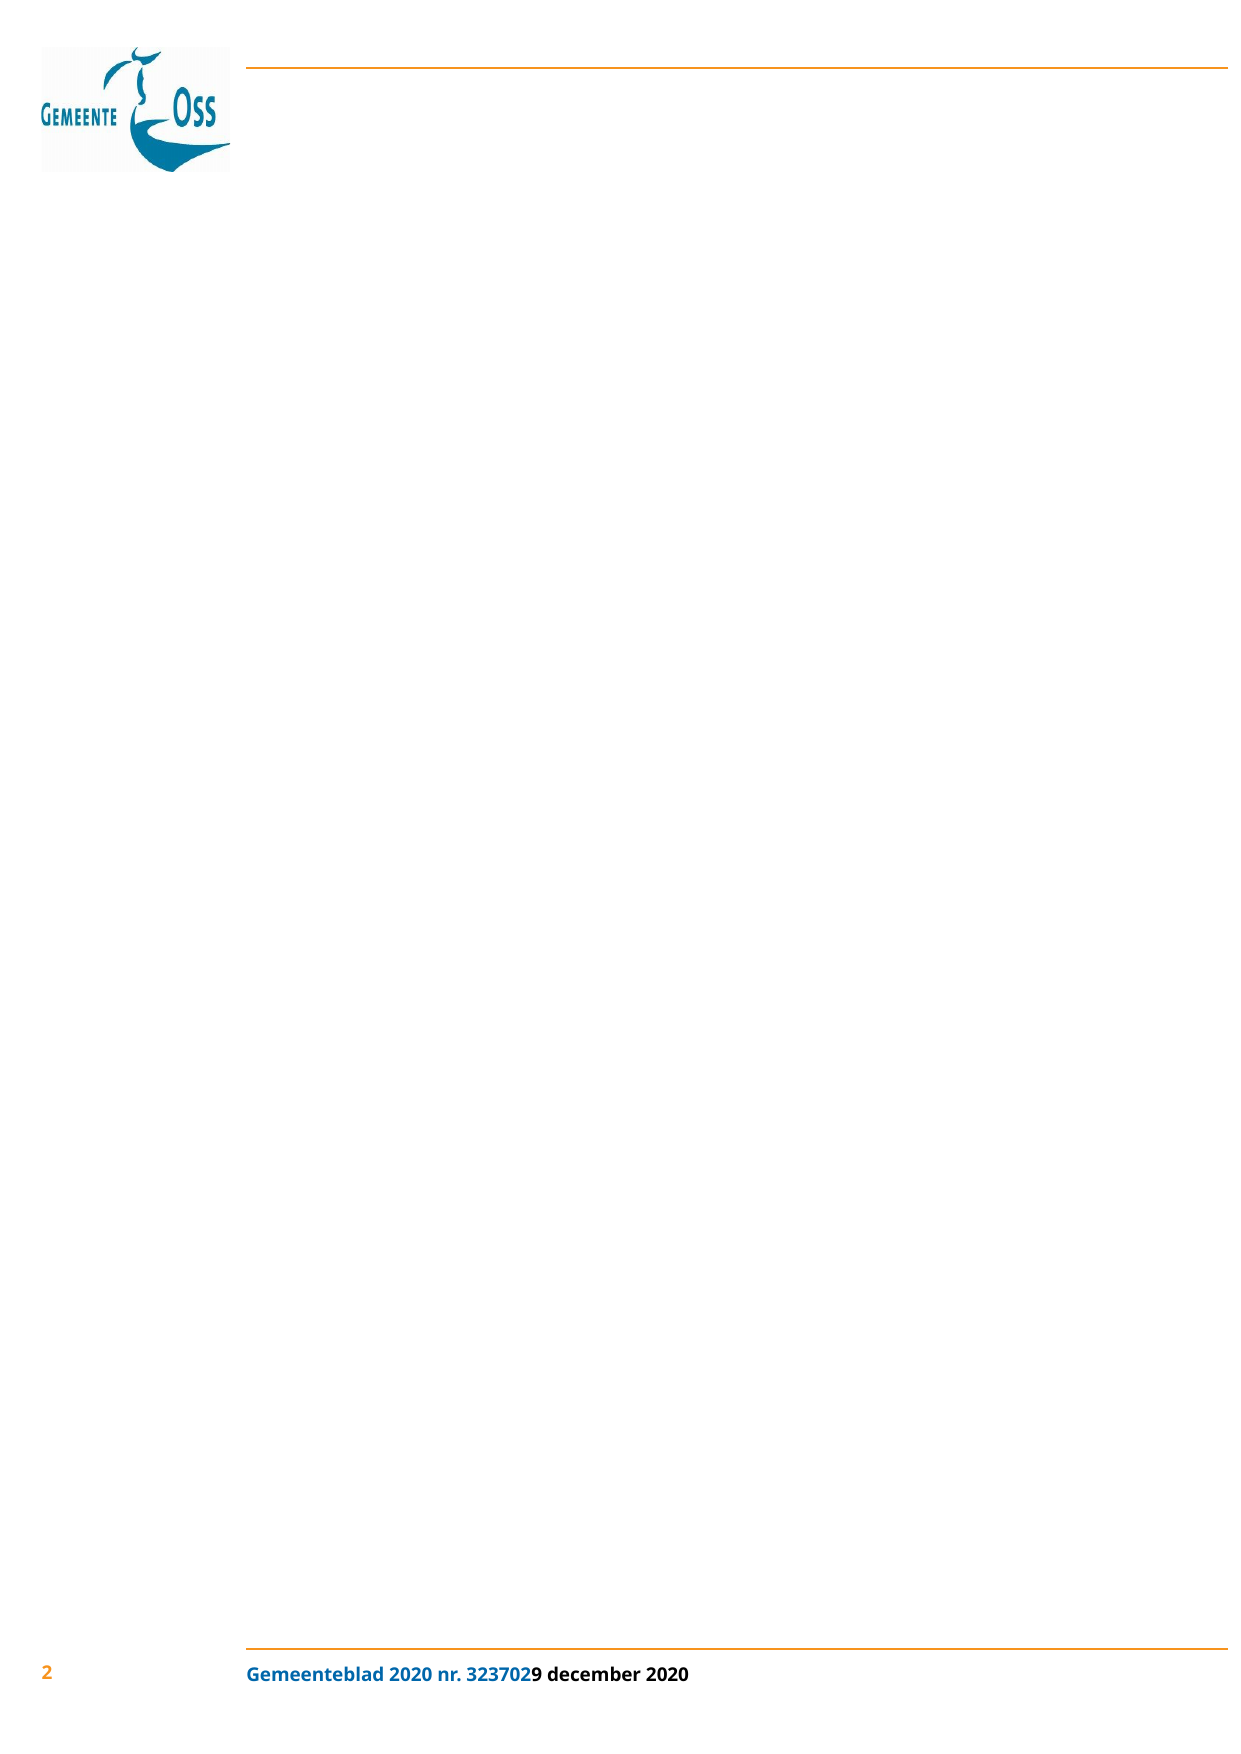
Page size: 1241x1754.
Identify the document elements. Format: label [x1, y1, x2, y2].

picture [41, 47, 231, 172]
